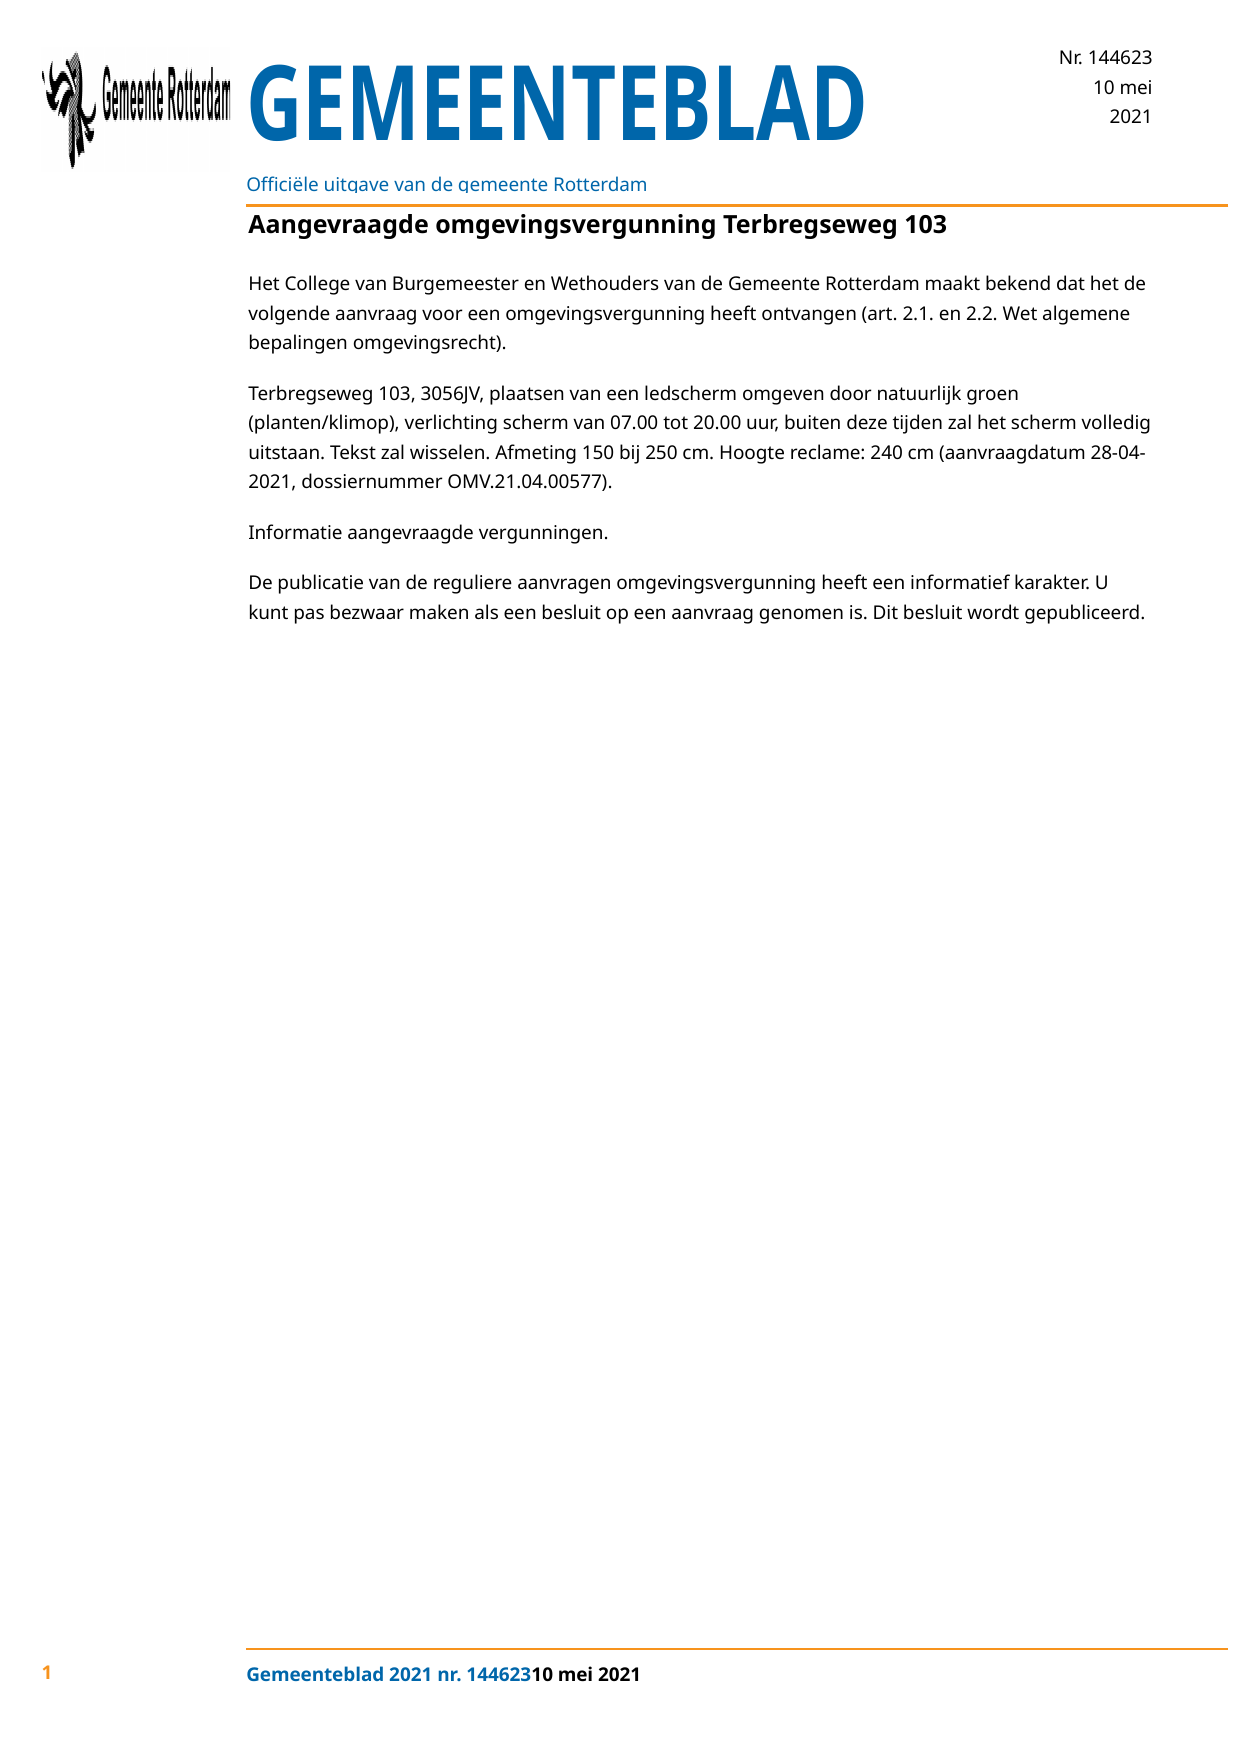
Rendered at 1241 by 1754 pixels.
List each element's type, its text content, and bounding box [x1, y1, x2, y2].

text Aangevraagde omgevingsvergunning Terbregseweg 103 [248, 207, 1152, 241]
text Informatie aangevraagde vergunningen. [248, 519, 1152, 545]
text Terbregseweg 103, 3056JV, plaatsen van een ledscherm omgeven door natuurlijk groen (planten/klimop), verlichting scherm van 07.00 tot 20.00 uur, buiten deze tijden zal het scherm volledig uitstaan. Tekst zal wisselen. Afmeting 150 bij 250 cm. Hoogte reclame: 240 cm (aanvraagdatum 28-04-2021, dossiernummer OMV.21.04.00577). [248, 380, 1152, 494]
picture [41, 47, 231, 172]
text Het College van Burgemeester en Wethouders van de Gemeente Rotterdam maakt bekend dat het de volgende aanvraag voor een omgevingsvergunning heeft ontvangen (art. 2.1. en 2.2. Wet algemene bepalingen omgevingsrecht). [248, 270, 1152, 355]
text De publicatie van de reguliere aanvragen omgevingsvergunning heeft een informatief karakter. U kunt pas bezwaar maken als een besluit op een aanvraag genomen is. Dit besluit wordt gepubliceerd. [248, 569, 1152, 625]
